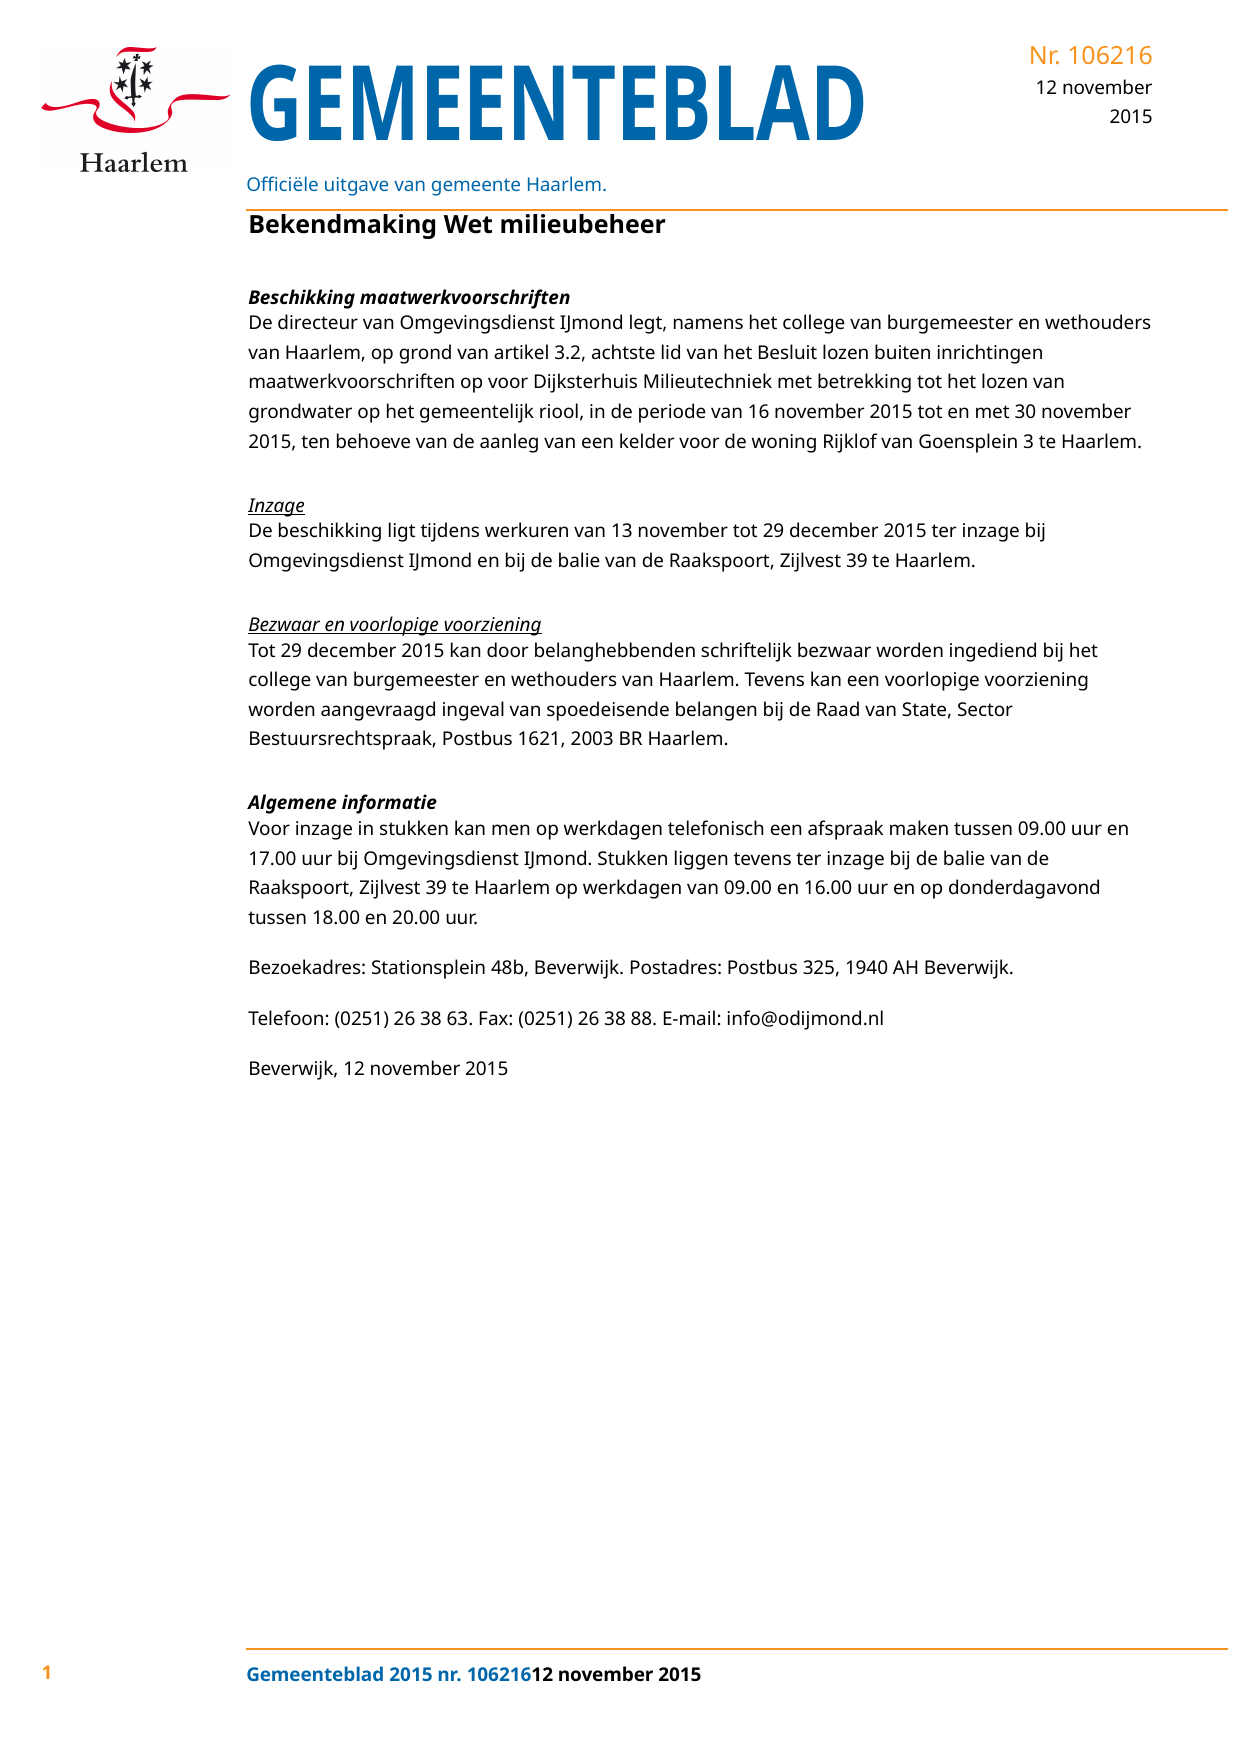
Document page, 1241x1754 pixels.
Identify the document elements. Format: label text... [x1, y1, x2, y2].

text Voor inzage in stukken kan men op werkdagen telefonisch een afspraak maken tussen 09.00 uur en 17.00 uur bij Omgevingsdienst IJmond. Stukken liggen tevens ter inzage bij de balie van de Raakspoort, Zijlvest 39 te Haarlem op werkdagen van 09.00 en 16.00 uur en op donderdagavond tussen 18.00 en 20.00 uur. [248, 815, 1152, 930]
text Telefoon: (0251) 26 38 63. Fax: (0251) 26 38 88. E-mail: info@odijmond.nl [248, 1005, 1152, 1031]
text Inzage [248, 492, 1152, 518]
text De directeur van Omgevingsdienst IJmond legt, namens het college van burgemeester en wethouders van Haarlem, op grond van artikel 3.2, achtste lid van het Besluit lozen buiten inrichtingen maatwerkvoorschriften op voor Dijksterhuis Milieutechniek met betrekking tot het lozen van grondwater op het gemeentelijk riool, in de periode van 16 november 2015 tot en met 30 november 2015, ten behoeve van de aanleg van een kelder voor de woning Rijklof van Goensplein 3 te Haarlem. [248, 309, 1152, 454]
picture [41, 47, 231, 172]
text Tot 29 december 2015 kan door belanghebbenden schriftelijk bezwaar worden ingediend bij het college van burgemeester en wethouders van Haarlem. Tevens kan een voorlopige voorziening worden aangevraagd ingeval van spoedeisende belangen bij de Raad van State, Sector Bestuursrechtspraak, Postbus 1621, 2003 BR Haarlem. [248, 637, 1152, 751]
text Beverwijk, 12 november 2015 [248, 1055, 1152, 1081]
text Bezoekadres: Stationsplein 48b, Beverwijk. Postadres: Postbus 325, 1940 AH Beverwijk. [248, 954, 1152, 980]
text Bekendmaking Wet milieubeheer [248, 211, 1152, 241]
text Algemene informatie [248, 789, 1152, 815]
text Beschikking maatwerkvoorschriften [248, 284, 1152, 309]
text Bezwaar en voorlopige voorziening [248, 611, 1152, 637]
text De beschikking ligt tijdens werkuren van 13 november tot 29 december 2015 ter inzage bij Omgevingsdienst IJmond en bij de balie van de Raakspoort, Zijlvest 39 te Haarlem. [248, 518, 1152, 573]
